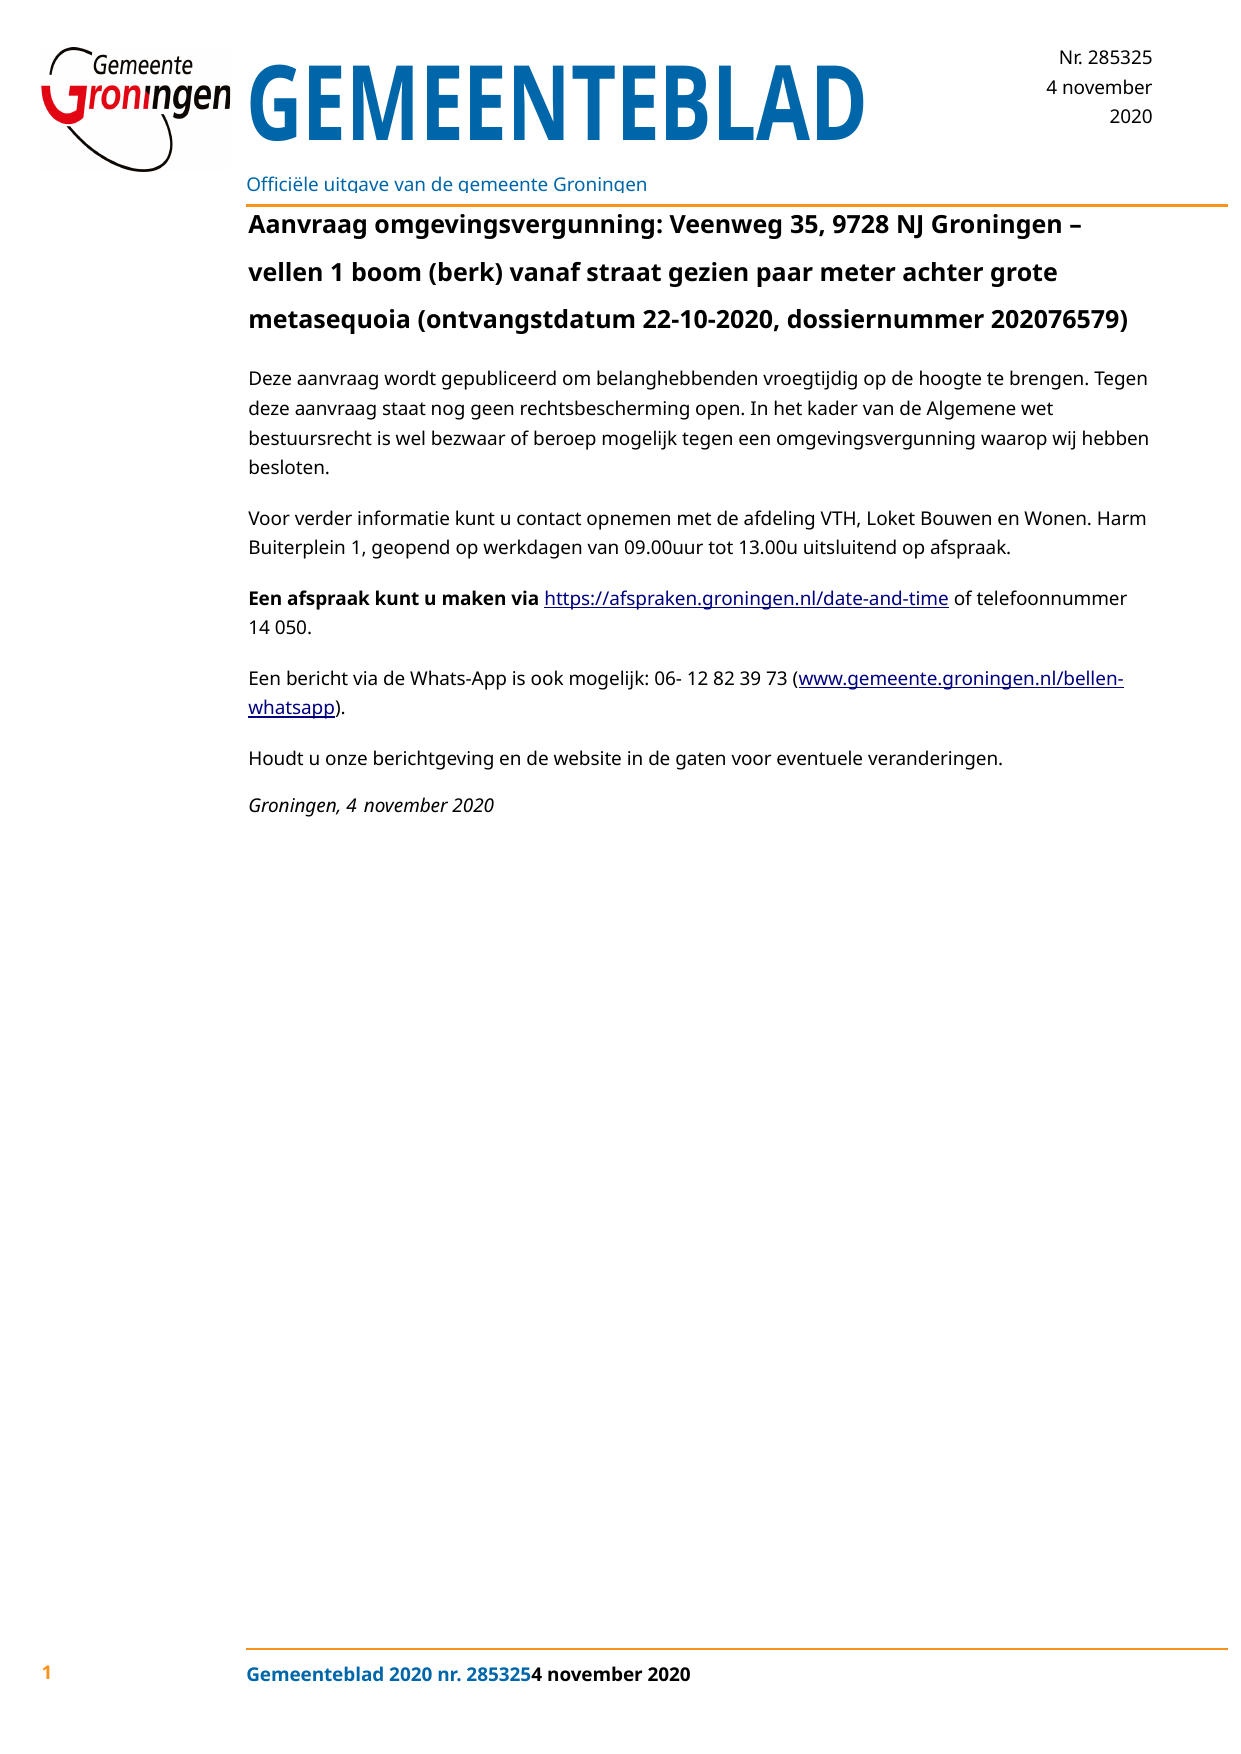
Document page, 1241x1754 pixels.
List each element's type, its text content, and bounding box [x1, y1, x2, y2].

text Een bericht via de Whats-App is ook mogelijk: 06- 12 82 39 73 (www.gemeente.groningen.nl/bellen-whatsapp). [248, 665, 1152, 720]
text Deze aanvraag wordt gepubliceerd om belanghebbenden vroegtijdig op de hoogte te brengen. Tegen deze aanvraag staat nog geen rechtsbescherming open. In het kader van de Algemene wet bestuursrecht is wel bezwaar of beroep mogelijk tegen een omgevingsvergunning waarop wij hebben besloten. [248, 366, 1152, 480]
text Groningen, 4 november 2020 [248, 792, 1152, 818]
text Voor verder informatie kunt u contact opnemen met de afdeling VTH, Loket Bouwen en Wonen. Harm Buiterplein 1, geopend op werkdagen van 09.00uur tot 13.00u uitsluitend op afspraak. [248, 505, 1152, 560]
text Een afspraak kunt u maken via https://afspraken.groningen.nl/date-and-time of telefoonnummer 14 050. [248, 585, 1152, 640]
text Aanvraag omgevingsvergunning: Veenweg 35, 9728 NJ Groningen – vellen 1 boom (berk) vanaf straat gezien paar meter achter grote metasequoia (ontvangstdatum 22-10-2020, dossiernummer 202076579) [248, 207, 1152, 336]
picture [41, 47, 231, 172]
text Houdt u onze berichtgeving en de website in de gaten voor eventuele veranderingen. [248, 745, 1152, 770]
